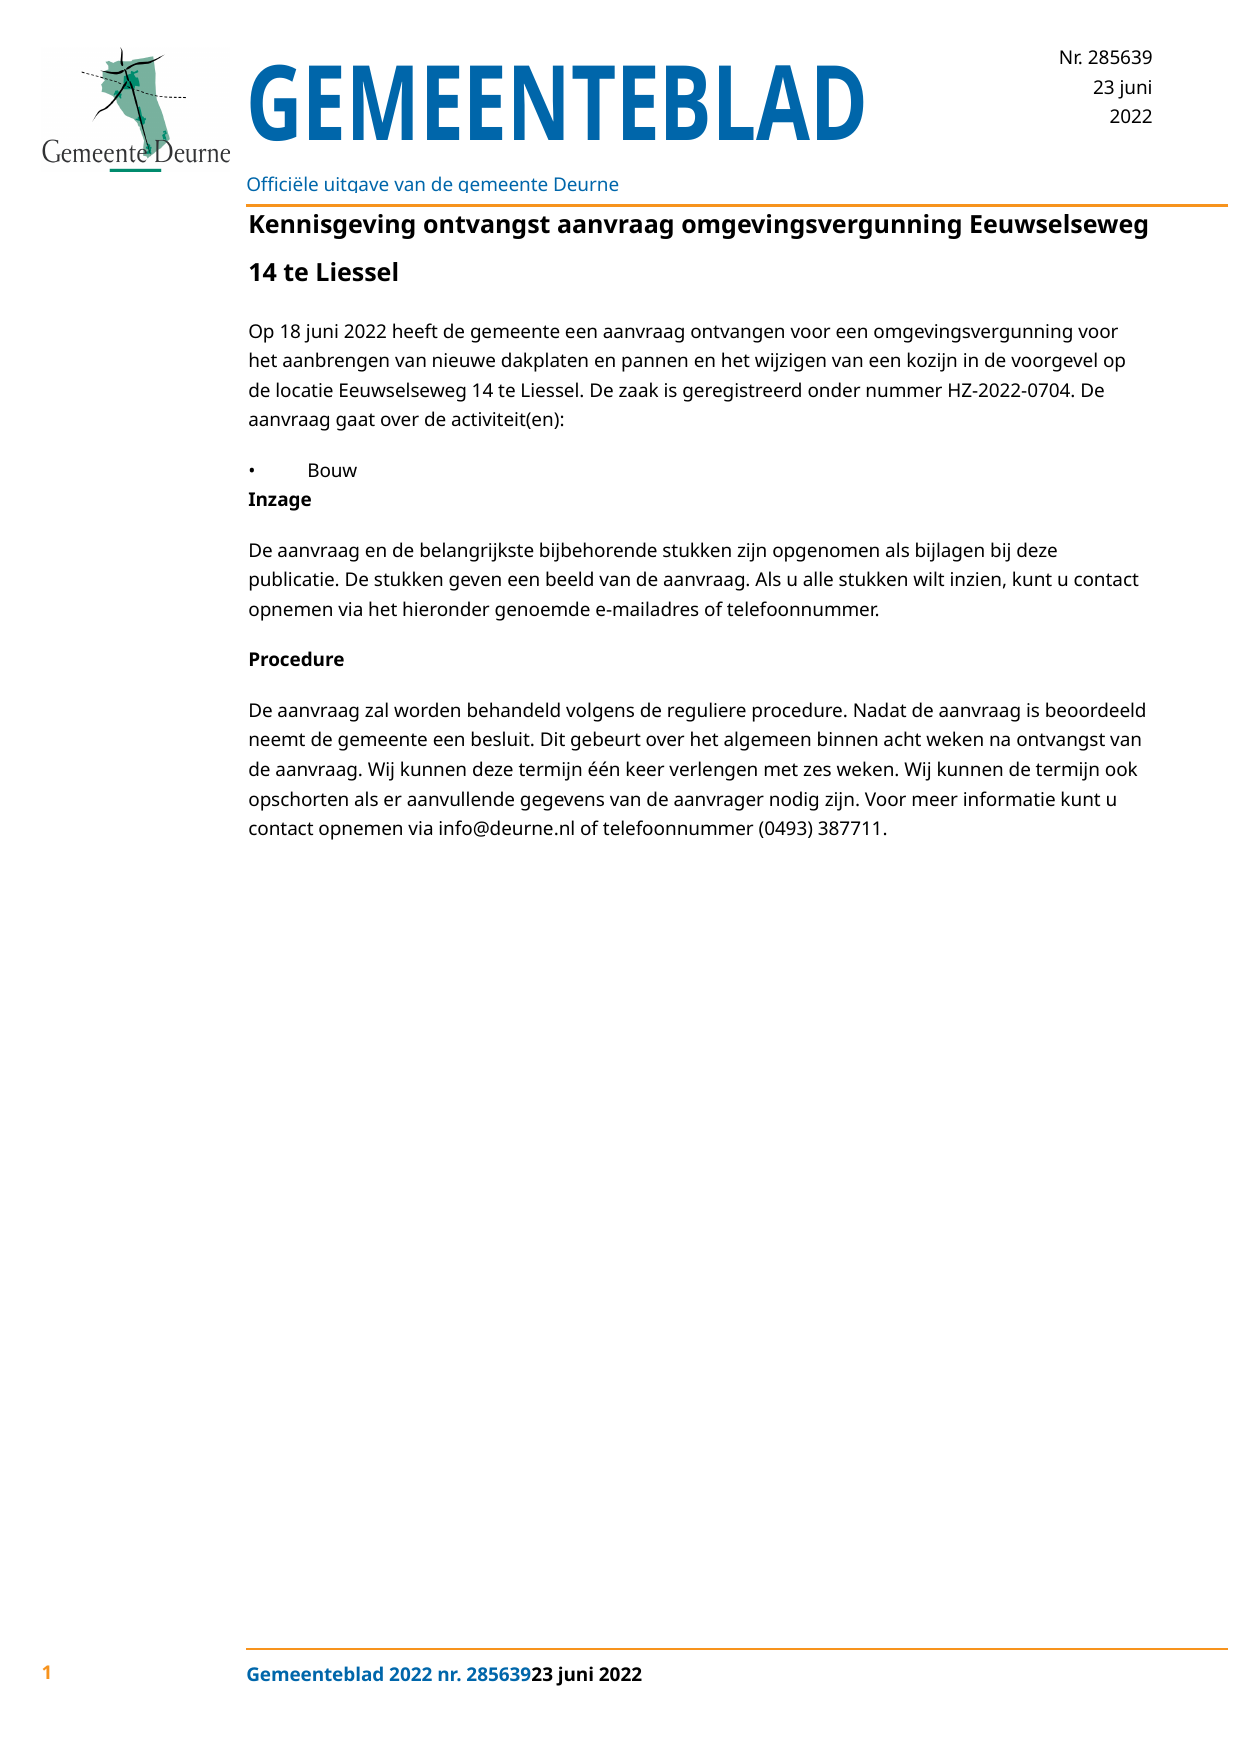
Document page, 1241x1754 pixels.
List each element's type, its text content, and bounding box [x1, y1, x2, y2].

text Kennisgeving ontvangst aanvraag omgevingsvergunning Eeuwselseweg 14 te Liessel [248, 207, 1152, 288]
text De aanvraag en de belangrijkste bijbehorende stukken zijn opgenomen als bijlagen bij deze publicatie. De stukken geven een beeld van de aanvraag. Als u alle stukken wilt inzien, kunt u contact opnemen via het hieronder genoemde e-mailadres of telefoonnummer. [248, 537, 1152, 622]
text Inzage [248, 487, 1152, 512]
picture [41, 47, 231, 172]
text Procedure [248, 647, 1152, 672]
list Bouw [248, 457, 1152, 483]
text Op 18 juni 2022 heeft de gemeente een aanvraag ontvangen voor een omgevingsvergunning voor het aanbrengen van nieuwe dakplaten en pannen en het wijzigen van een kozijn in de voorgevel op de locatie Eeuwselseweg 14 te Liessel. De zaak is geregistreerd onder nummer HZ-2022-0704. De aanvraag gaat over de activiteit(en): [248, 318, 1152, 432]
text De aanvraag zal worden behandeld volgens de reguliere procedure. Nadat de aanvraag is beoordeeld neemt de gemeente een besluit. Dit gebeurt over het algemeen binnen acht weken na ontvangst van de aanvraag. Wij kunnen deze termijn één keer verlengen met zes weken. Wij kunnen de termijn ook opschorten als er aanvullende gegevens van de aanvrager nodig zijn. Voor meer informatie kunt u contact opnemen via info@deurne.nl of telefoonnummer (0493) 387711. [248, 697, 1152, 841]
